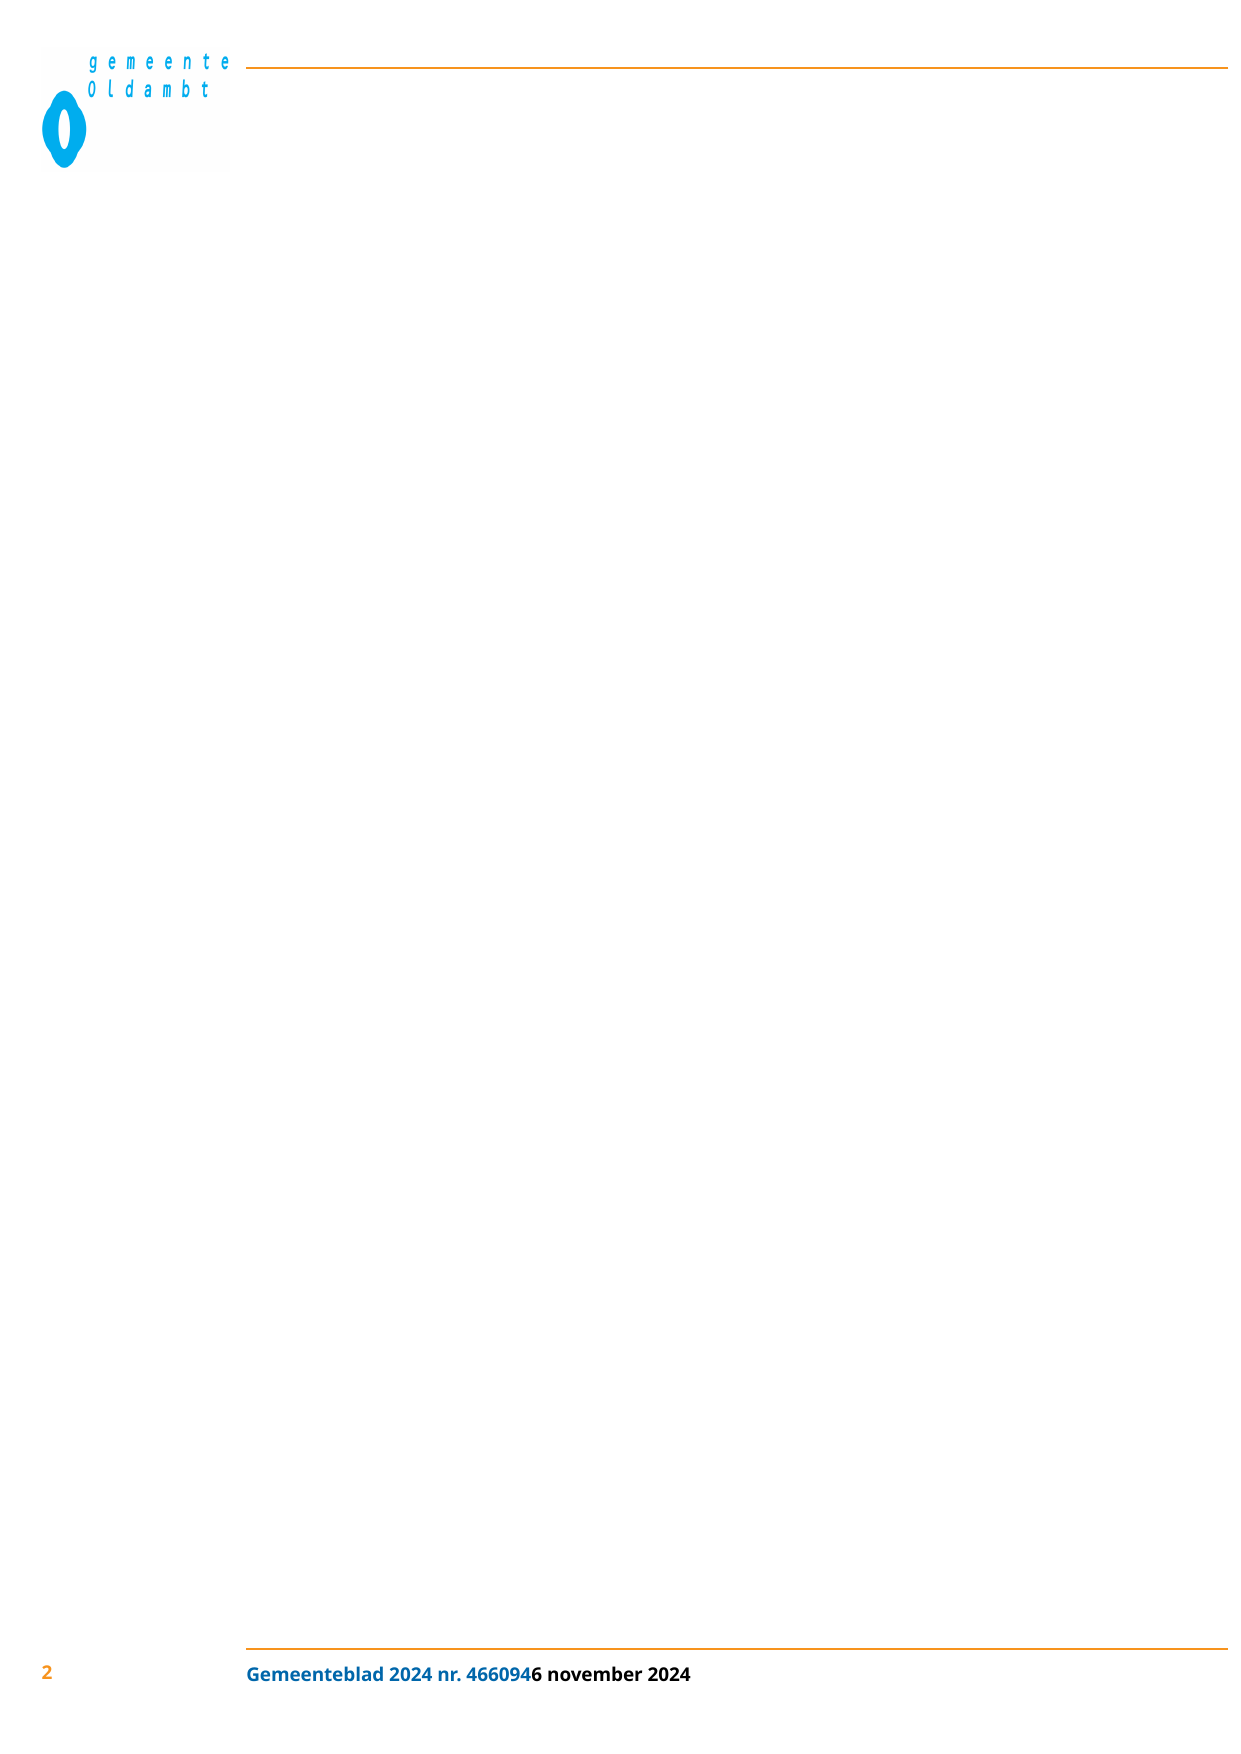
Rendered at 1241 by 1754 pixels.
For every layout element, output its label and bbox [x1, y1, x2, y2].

picture [41, 47, 231, 172]
